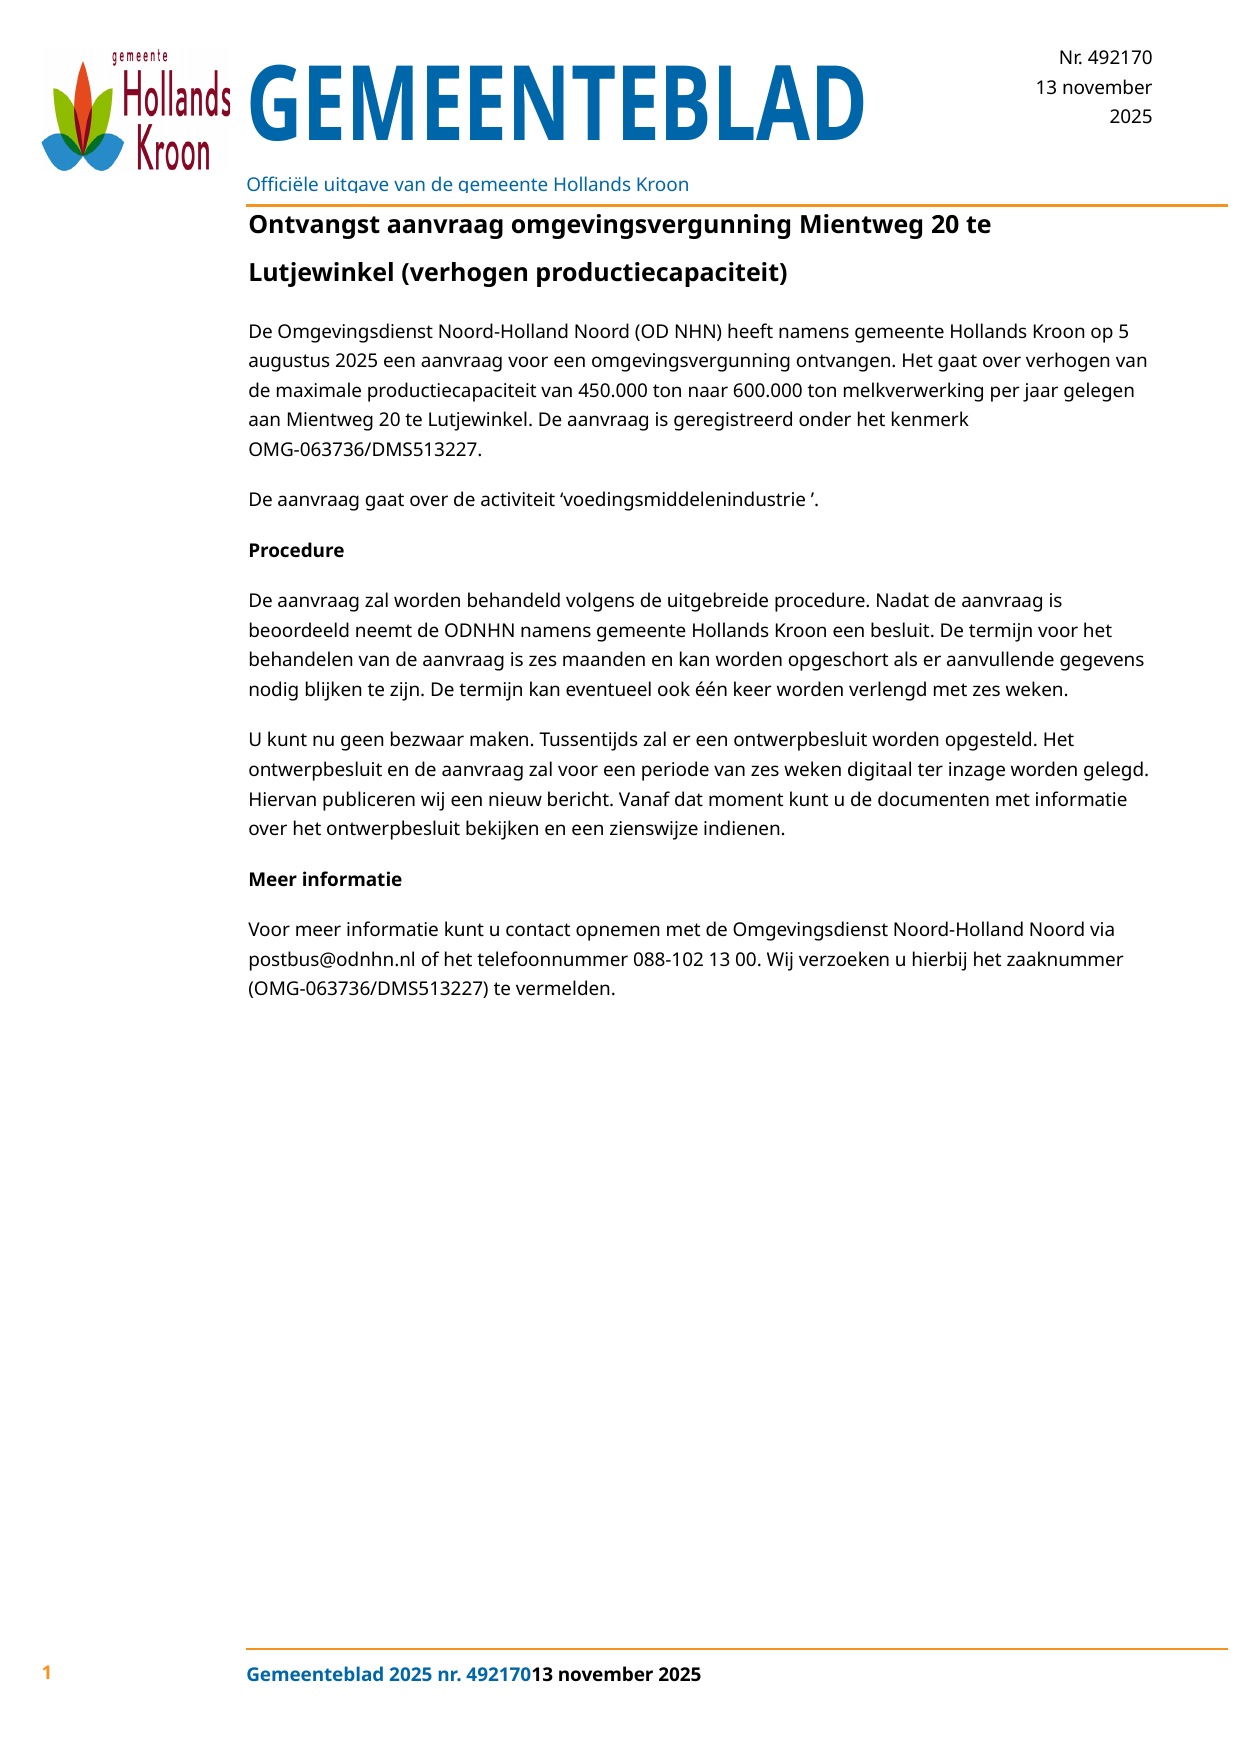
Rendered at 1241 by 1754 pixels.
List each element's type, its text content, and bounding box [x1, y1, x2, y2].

text Procedure [248, 537, 1152, 563]
text De aanvraag gaat over de activiteit ‘voedingsmiddelenindustrie ’. [248, 487, 1152, 512]
picture [41, 47, 231, 172]
text U kunt nu geen bezwaar maken. Tussentijds zal er een ontwerpbesluit worden opgesteld. Het ontwerpbesluit en de aanvraag zal voor een periode van zes weken digitaal ter inzage worden gelegd. Hiervan publiceren wij een nieuw bericht. Vanaf dat moment kunt u de documenten met informatie over het ontwerpbesluit bekijken en een zienswijze indienen. [248, 727, 1152, 841]
text De Omgevingsdienst Noord-Holland Noord (OD NHN) heeft namens gemeente Hollands Kroon op 5 augustus 2025 een aanvraag voor een omgevingsvergunning ontvangen. Het gaat over verhogen van de maximale productiecapaciteit van 450.000 ton naar 600.000 ton melkverwerking per jaar gelegen aan Mientweg 20 te Lutjewinkel. De aanvraag is geregistreerd onder het kenmerk OMG-063736/DMS513227. [248, 318, 1152, 462]
text Voor meer informatie kunt u contact opnemen met de Omgevingsdienst Noord-Holland Noord via postbus@odnhn.nl of het telefoonnummer 088-102 13 00. Wij verzoeken u hierbij het zaaknummer (OMG-063736/DMS513227) te vermelden. [248, 916, 1152, 1001]
text Meer informatie [248, 866, 1152, 892]
text De aanvraag zal worden behandeld volgens de uitgebreide procedure. Nadat de aanvraag is beoordeeld neemt de ODNHN namens gemeente Hollands Kroon een besluit. De termijn voor het behandelen van de aanvraag is zes maanden en kan worden opgeschort als er aanvullende gegevens nodig blijken te zijn. De termijn kan eventueel ook één keer worden verlengd met zes weken. [248, 587, 1152, 702]
text Ontvangst aanvraag omgevingsvergunning Mientweg 20 te Lutjewinkel (verhogen productiecapaciteit) [248, 207, 1152, 288]
